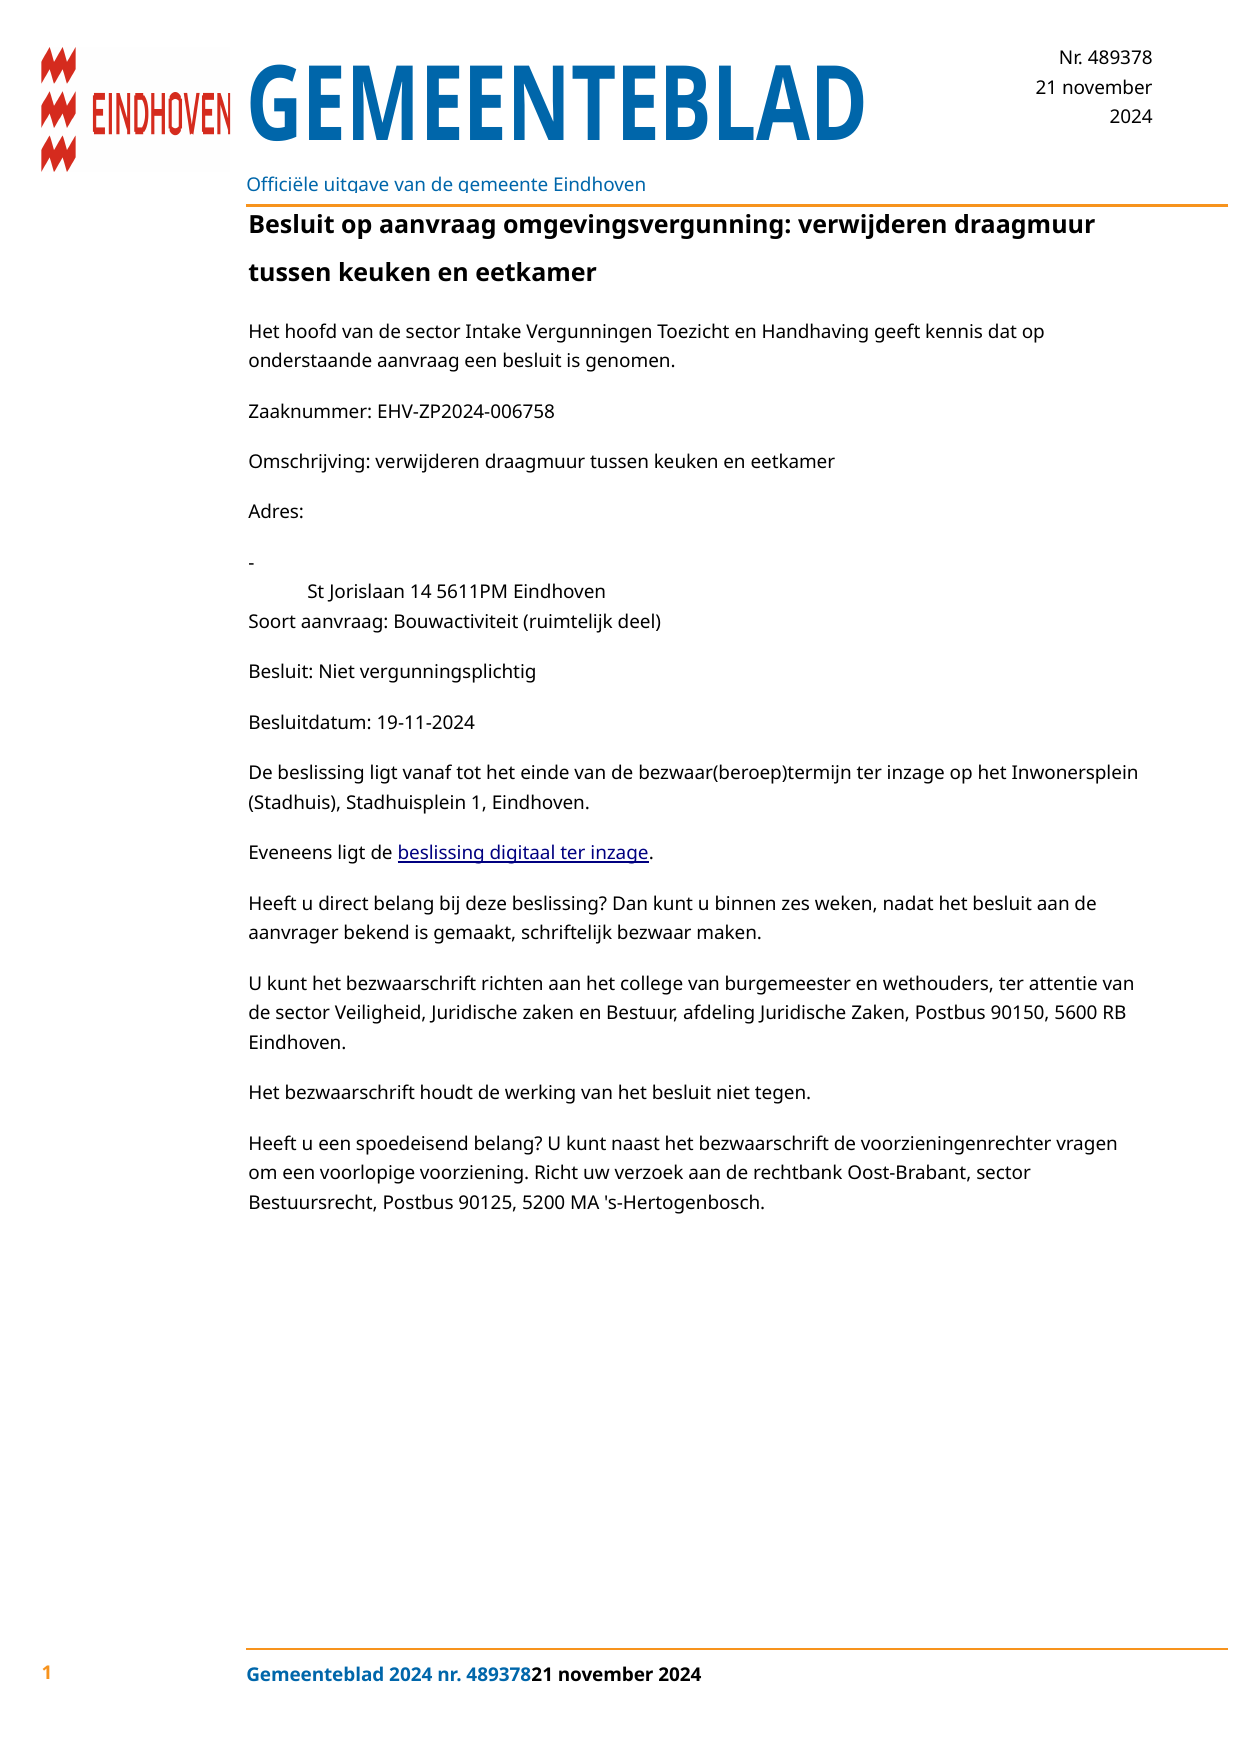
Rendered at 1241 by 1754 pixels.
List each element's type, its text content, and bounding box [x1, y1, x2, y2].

list St Jorislaan 14 5611PM Eindhoven [248, 579, 1152, 604]
text Heeft u direct belang bij deze beslissing? Dan kunt u binnen zes weken, nadat het besluit aan de aanvrager bekend is gemaakt, schriftelijk bezwaar maken. [248, 890, 1152, 945]
text Soort aanvraag: Bouwactiviteit (ruimtelijk deel) [248, 608, 1152, 634]
text Zaaknummer: EHV-ZP2024-006758 [248, 398, 1152, 424]
text Besluitdatum: 19-11-2024 [248, 709, 1152, 735]
picture [41, 47, 231, 172]
text Het hoofd van de sector Intake Vergunningen Toezicht en Handhaving geeft kennis dat op onderstaande aanvraag een besluit is genomen. [248, 318, 1152, 373]
text Besluit op aanvraag omgevingsvergunning: verwijderen draagmuur tussen keuken en eetkamer [248, 207, 1152, 288]
text U kunt het bezwaarschrift richten aan het college van burgemeester en wethouders, ter attentie van de sector Veiligheid, Juridische zaken en Bestuur, afdeling Juridische Zaken, Postbus 90150, 5600 RB Eindhoven. [248, 970, 1152, 1055]
text Heeft u een spoedeisend belang? U kunt naast het bezwaarschrift de voorzieningenrechter vragen om een voorlopige voorziening. Richt uw verzoek aan de rechtbank Oost-Brabant, sector Bestuursrecht, Postbus 90125, 5200 MA 's-Hertogenbosch. [248, 1130, 1152, 1215]
text De beslissing ligt vanaf tot het einde van de bezwaar(beroep)termijn ter inzage op het Inwonersplein (Stadhuis), Stadhuisplein 1, Eindhoven. [248, 759, 1152, 815]
text Omschrijving: verwijderen draagmuur tussen keuken en eetkamer [248, 448, 1152, 474]
text Adres: [248, 499, 1152, 524]
text Eveneens ligt de beslissing digitaal ter inzage. [248, 839, 1152, 865]
text Het bezwaarschrift houdt de werking van het besluit niet tegen. [248, 1079, 1152, 1105]
text Besluit: Niet vergunningsplichtig [248, 659, 1152, 684]
